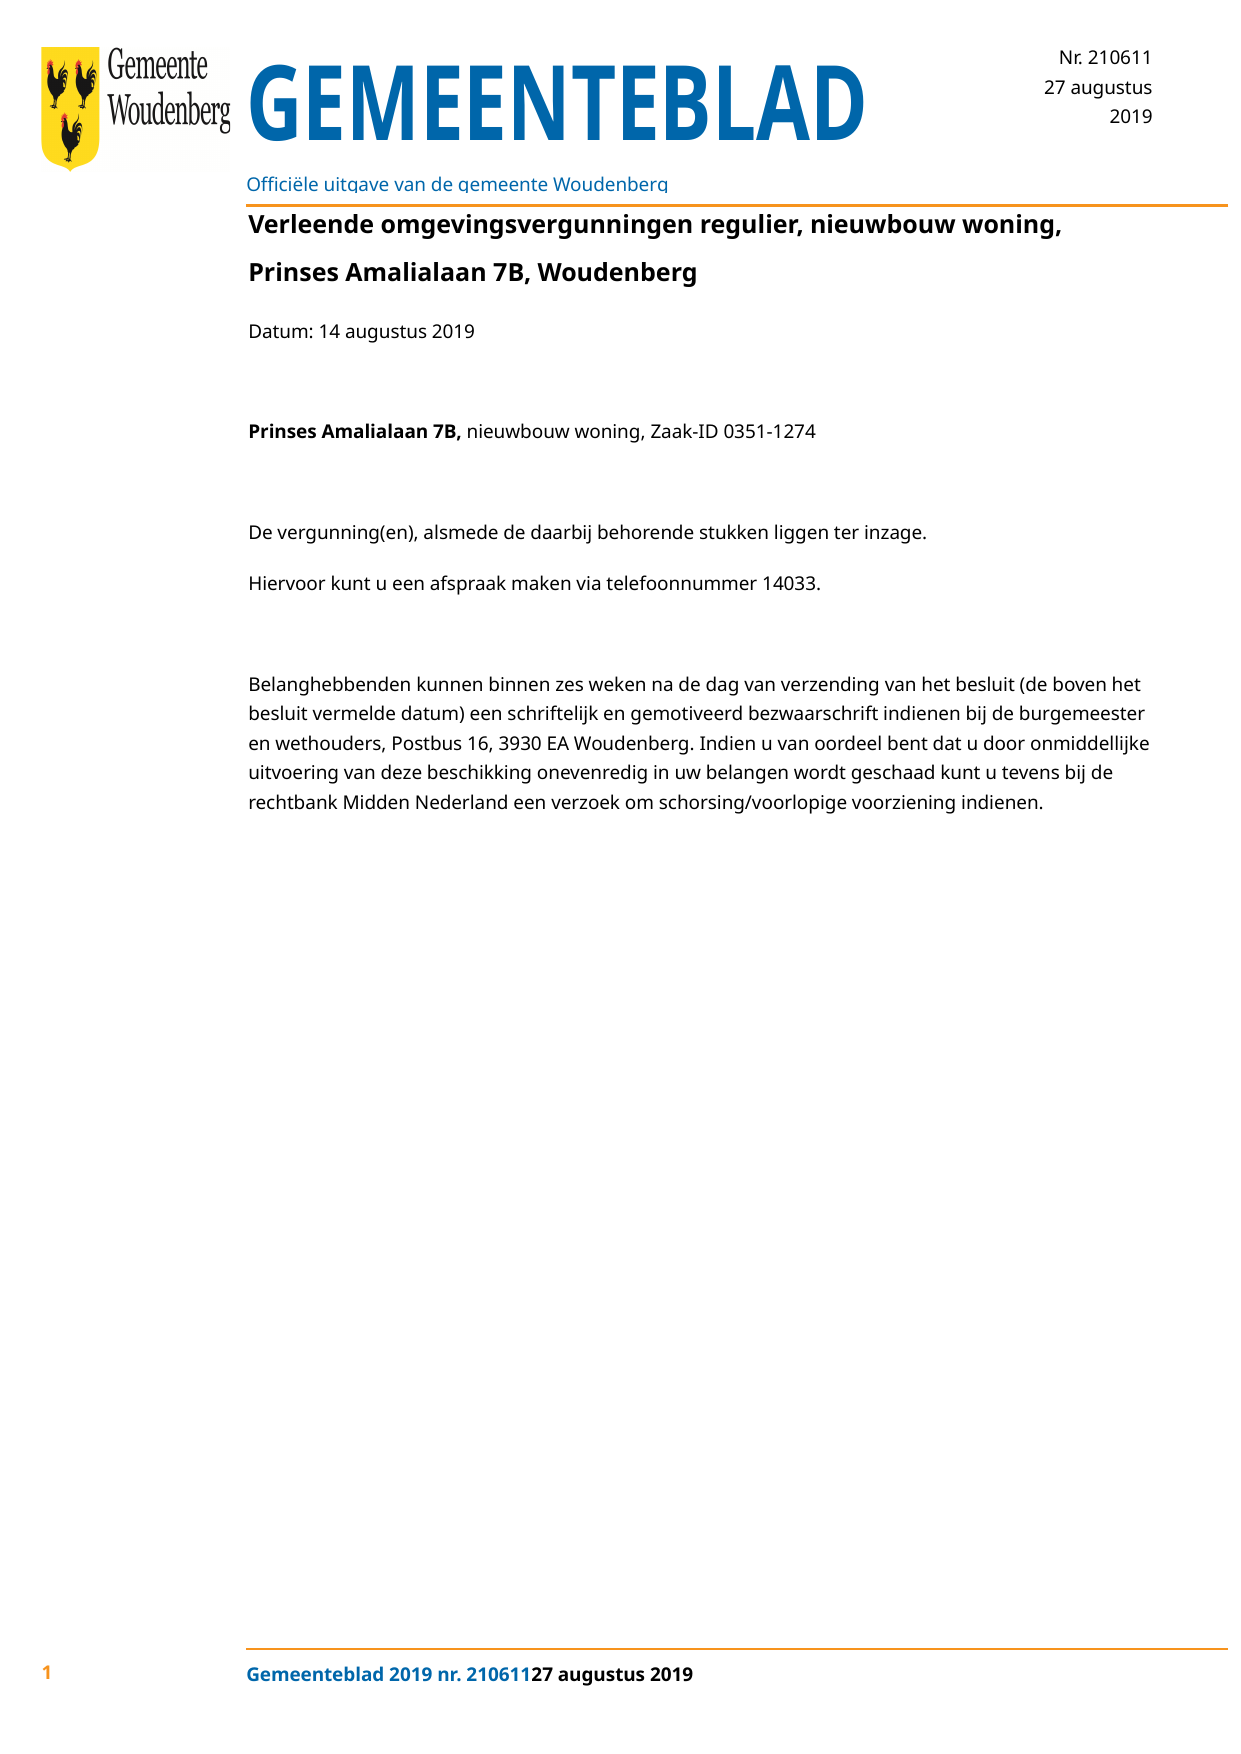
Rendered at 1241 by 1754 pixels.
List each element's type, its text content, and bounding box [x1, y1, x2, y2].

text Hiervoor kunt u een afspraak maken via telefoonnummer 14033. [248, 570, 1152, 596]
text Verleende omgevingsvergunningen regulier, nieuwbouw woning, Prinses Amalialaan 7B, Woudenberg [248, 207, 1152, 288]
text De vergunning(en), alsmede de daarbij behorende stukken liggen ter inzage. [248, 519, 1152, 545]
text Belanghebbenden kunnen binnen zes weken na de dag van verzending van het besluit (de boven het besluit vermelde datum) een schriftelijk en gemotiveerd bezwaarschrift indienen bij de burgemeester en wethouders, Postbus 16, 3930 EA Woudenberg. Indien u van oordeel bent dat u door onmiddellijke uitvoering van deze beschikking onevenredig in uw belangen wordt geschaad kunt u tevens bij de rechtbank Midden Nederland een verzoek om schorsing/voorlopige voorziening indienen. [248, 671, 1152, 815]
text Datum: 14 augustus 2019 [248, 318, 1152, 344]
text Prinses Amalialaan 7B, nieuwbouw woning, Zaak-ID 0351-1274 [248, 419, 1152, 444]
picture [41, 47, 231, 172]
